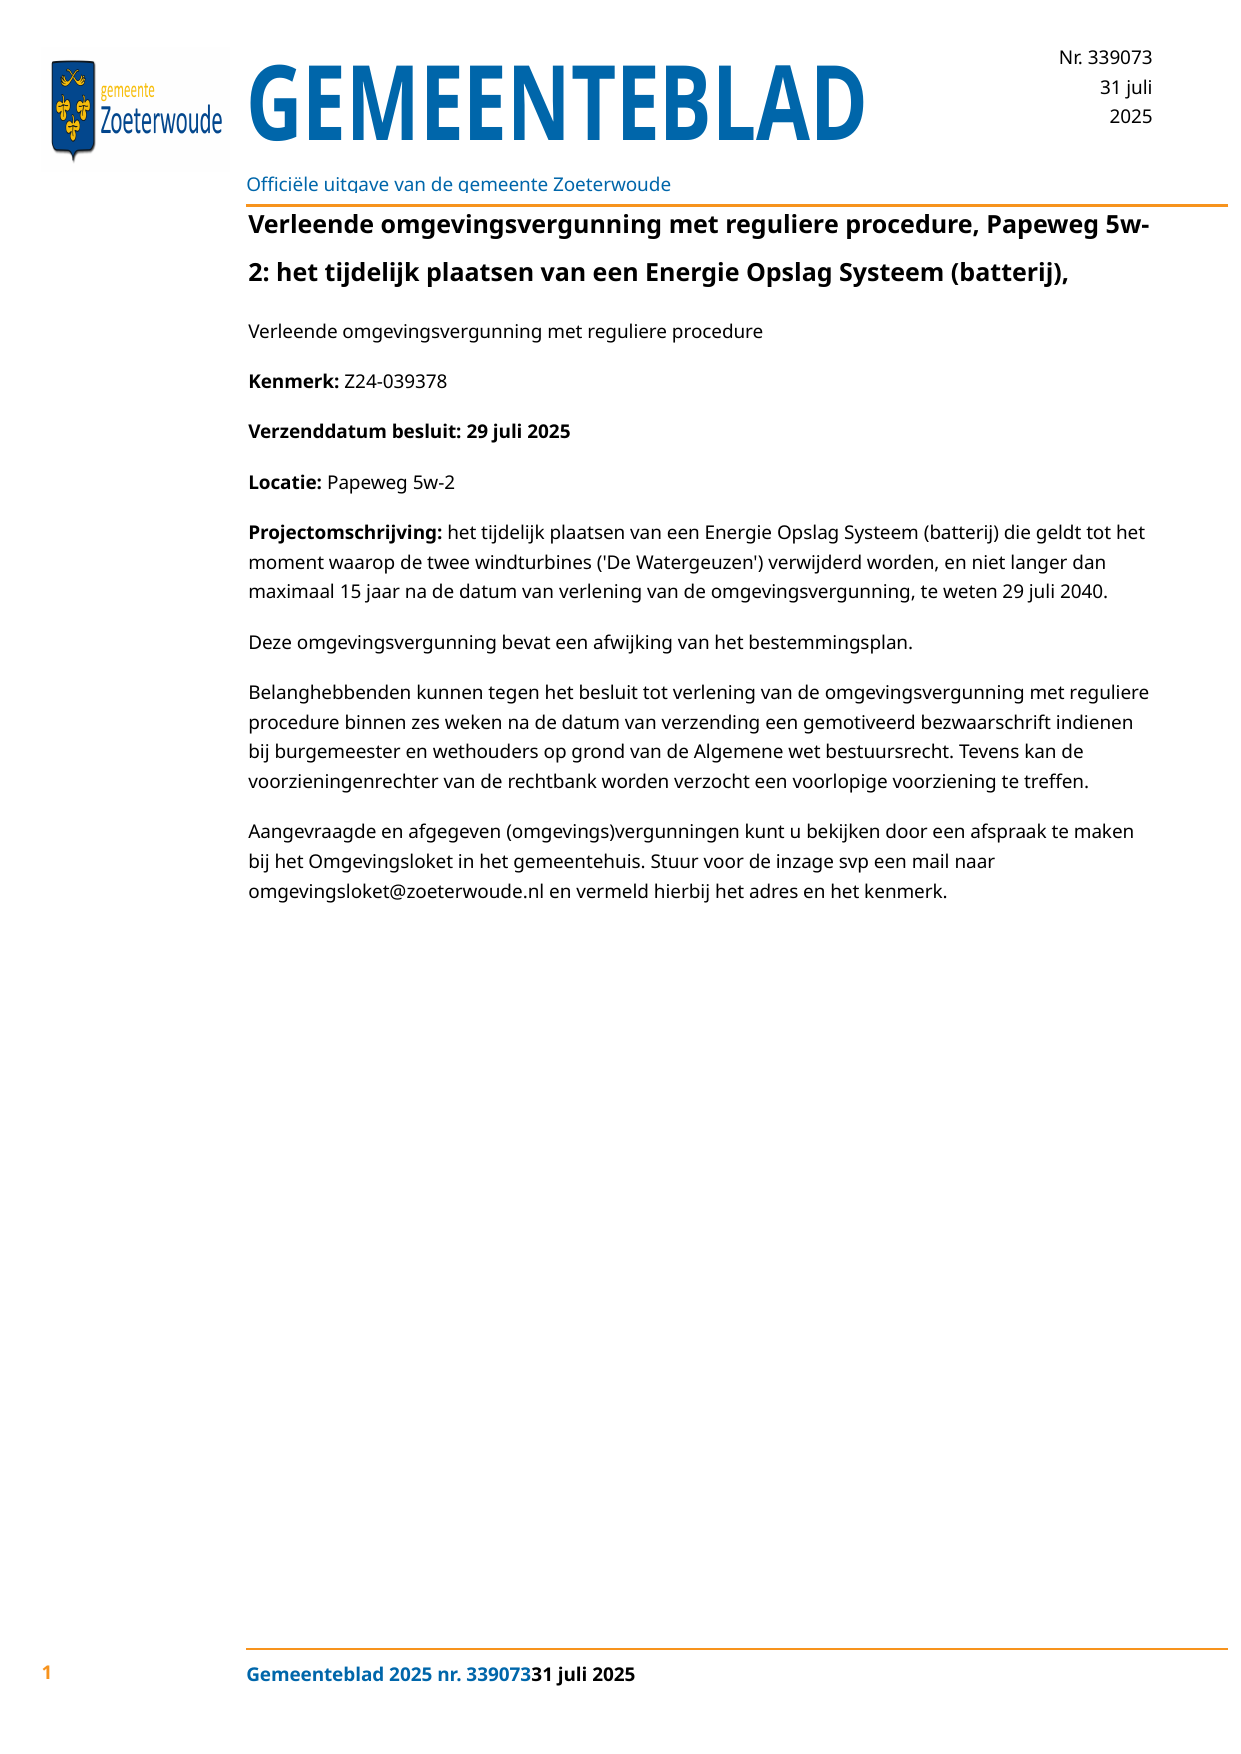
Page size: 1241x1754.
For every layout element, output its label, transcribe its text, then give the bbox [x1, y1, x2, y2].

text Verleende omgevingsvergunning met reguliere procedure, Papeweg 5w-2: het tijdelijk plaatsen van een Energie Opslag Systeem (batterij), [248, 207, 1152, 288]
text Kenmerk: Z24-039378 [248, 368, 1152, 394]
text Belanghebbenden kunnen tegen het besluit tot verlening van de omgevingsvergunning met reguliere procedure binnen zes weken na de datum van verzending een gemotiveerd bezwaarschrift indienen bij burgemeester en wethouders op grond van de Algemene wet bestuursrecht. Tevens kan de voorzieningenrechter van de rechtbank worden verzocht een voorlopige voorziening te treffen. [248, 679, 1152, 794]
text Deze omgevingsvergunning bevat een afwijking van het bestemmingsplan. [248, 629, 1152, 655]
text Verleende omgevingsvergunning met reguliere procedure [248, 318, 1152, 344]
text Verzenddatum besluit: 29 juli 2025 [248, 419, 1152, 444]
text Projectomschrijving: het tijdelijk plaatsen van een Energie Opslag Systeem (batterij) die geldt tot het moment waarop de twee windturbines ('De Watergeuzen') verwijderd worden, en niet langer dan maximaal 15 jaar na de datum van verlening van de omgevingsvergunning, te weten 29 juli 2040. [248, 519, 1152, 604]
picture [41, 47, 231, 172]
text Locatie: Papeweg 5w-2 [248, 469, 1152, 495]
text Aangevraagde en afgegeven (omgevings)vergunningen kunt u bekijken door een afspraak te maken bij het Omgevingsloket in het gemeentehuis. Stuur voor de inzage svp een mail naar omgevingsloket@zoeterwoude.nl en vermeld hierbij het adres en het kenmerk. [248, 819, 1152, 904]
